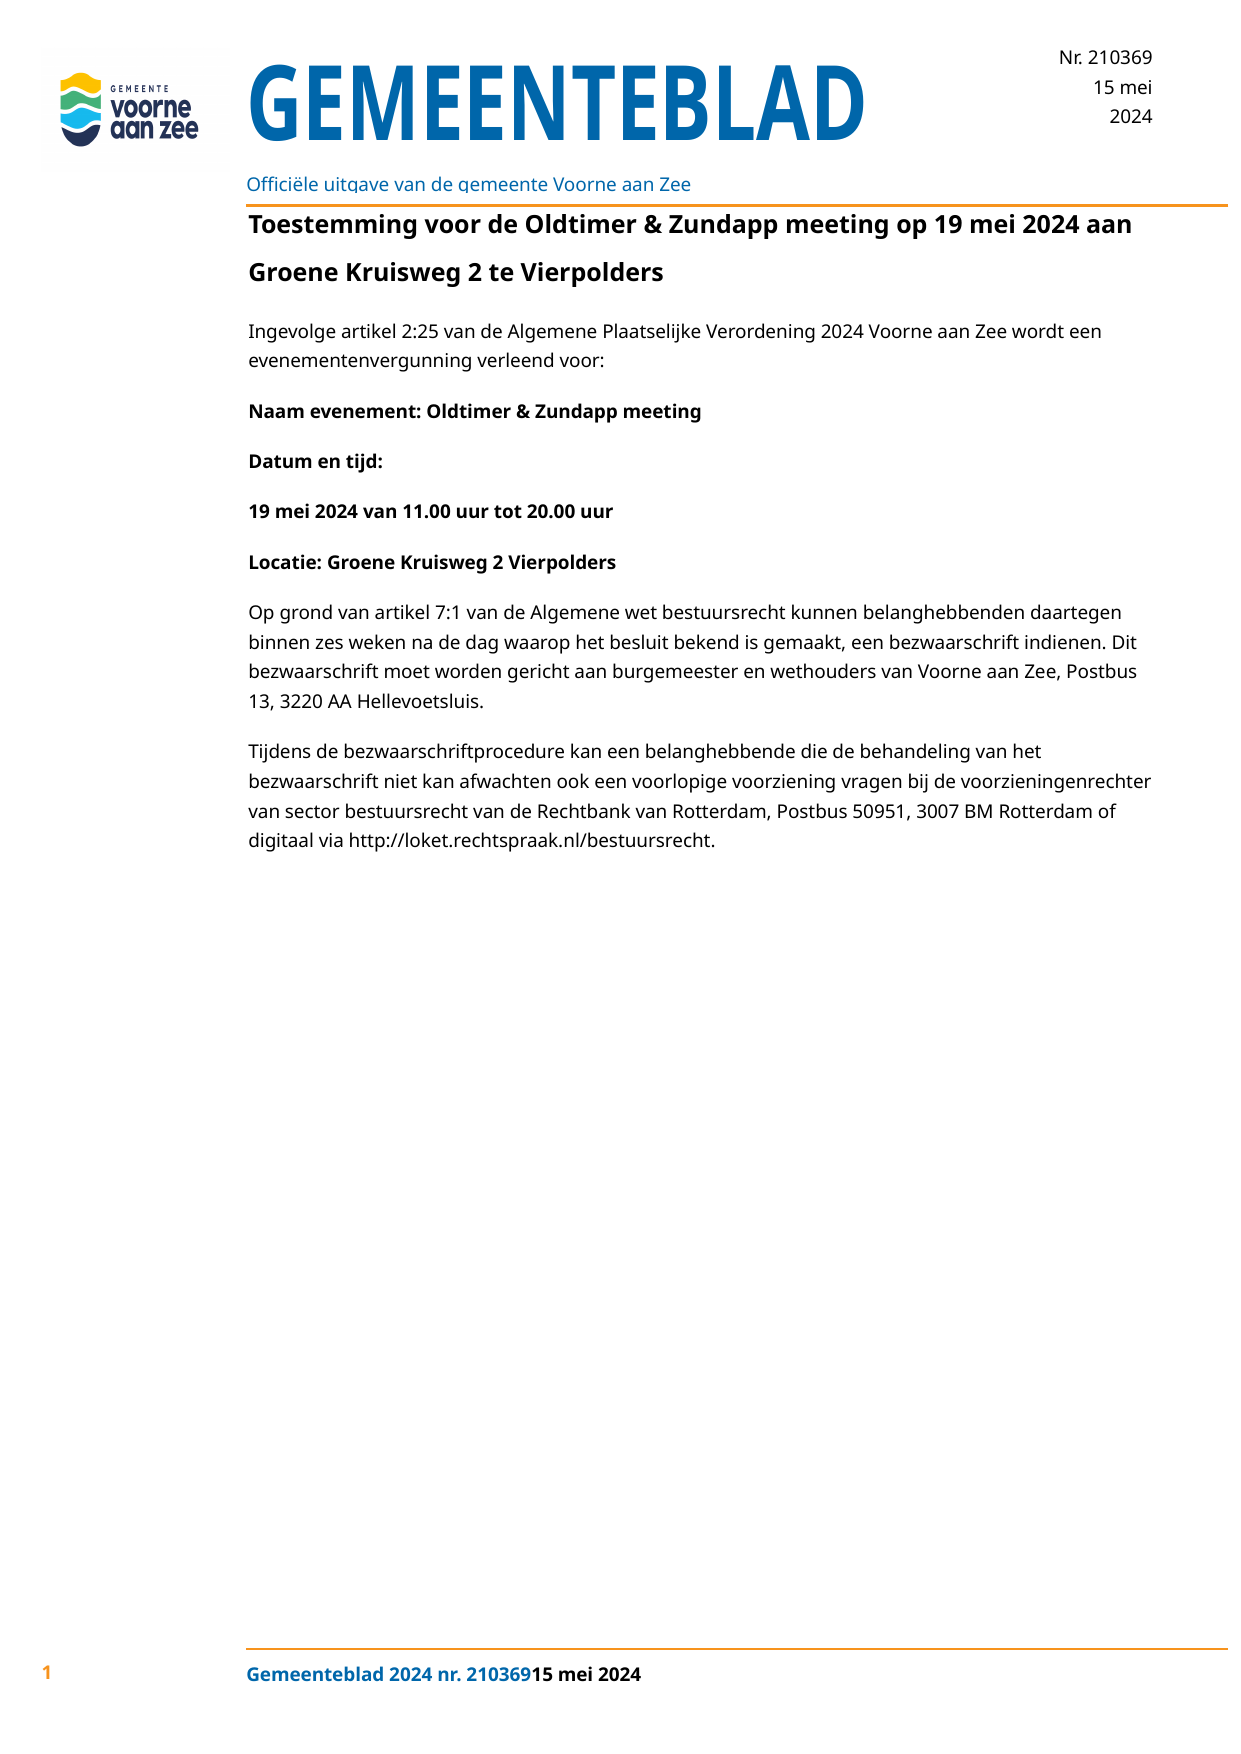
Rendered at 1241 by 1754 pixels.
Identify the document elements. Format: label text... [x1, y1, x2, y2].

text Locatie: Groene Kruisweg 2 Vierpolders [248, 549, 1152, 575]
text Toestemming voor de Oldtimer & Zundapp meeting op 19 mei 2024 aan Groene Kruisweg 2 te Vierpolders [248, 207, 1152, 288]
text Ingevolge artikel 2:25 van de Algemene Plaatselijke Verordening 2024 Voorne aan Zee wordt een evenementenvergunning verleend voor: [248, 318, 1152, 373]
text Naam evenement: Oldtimer & Zundapp meeting [248, 398, 1152, 424]
text 19 mei 2024 van 11.00 uur tot 20.00 uur [248, 499, 1152, 524]
text Op grond van artikel 7:1 van de Algemene wet bestuursrecht kunnen belanghebbenden daartegen binnen zes weken na de dag waarop het besluit bekend is gemaakt, een bezwaarschrift indienen. Dit bezwaarschrift moet worden gericht aan burgemeester en wethouders van Voorne aan Zee, Postbus 13, 3220 AA Hellevoetsluis. [248, 599, 1152, 714]
text Datum en tijd: [248, 448, 1152, 474]
picture [41, 47, 231, 172]
text Tijdens de bezwaarschriftprocedure kan een belanghebbende die de behandeling van het bezwaarschrift niet kan afwachten ook een voorlopige voorziening vragen bij de voorzieningenrechter van sector bestuursrecht van de Rechtbank van Rotterdam, Postbus 50951, 3007 BM Rotterdam of digitaal via http://loket.rechtspraak.nl/bestuursrecht. [248, 739, 1152, 853]
